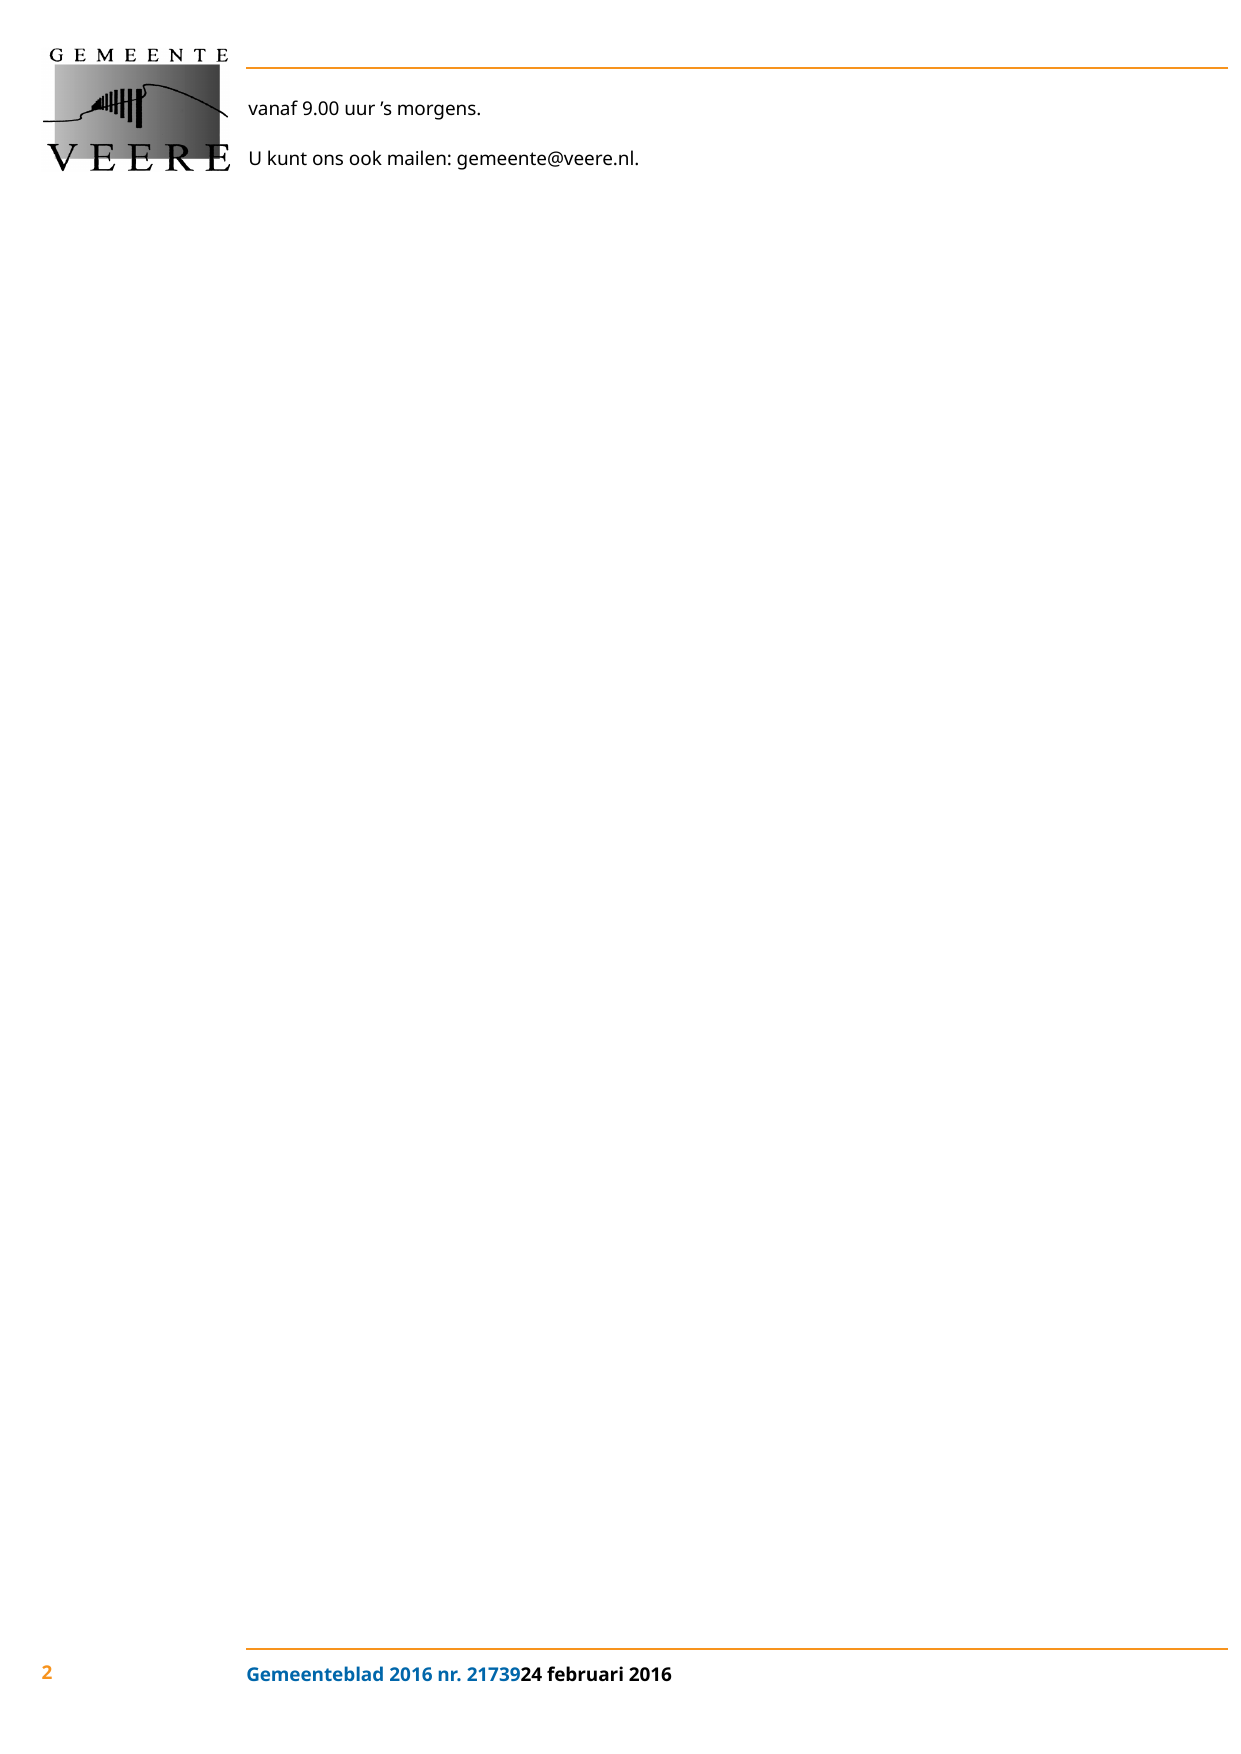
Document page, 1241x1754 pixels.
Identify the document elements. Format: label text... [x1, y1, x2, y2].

text U kunt ons ook mailen: gemeente@veere.nl. [248, 145, 1152, 171]
picture [41, 47, 231, 172]
text vanaf 9.00 uur ’s morgens. [248, 95, 1152, 121]
